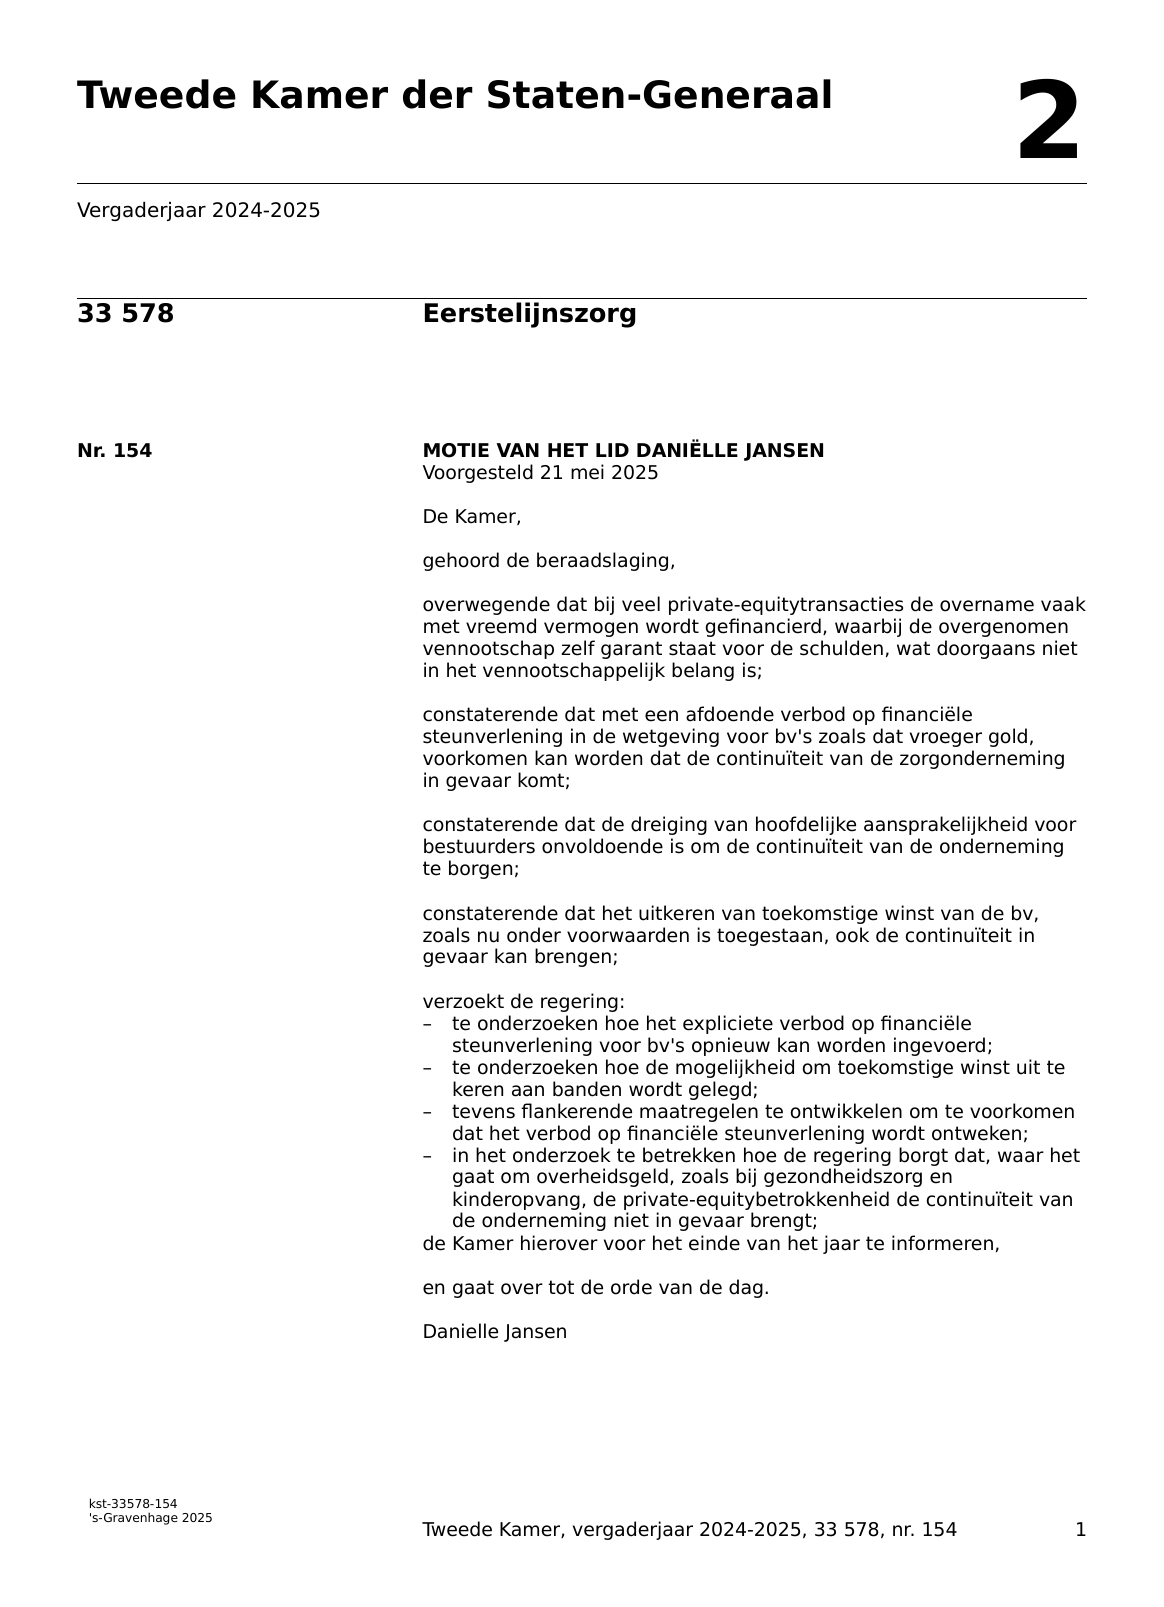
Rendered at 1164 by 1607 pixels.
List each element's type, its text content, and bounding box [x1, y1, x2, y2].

text constaterende dat het uitkeren van toekomstige winst van de bv, zoals nu onder voorwaarden is toegestaan, ook de continuïteit in gevaar kan brengen; [422, 902, 1087, 968]
subtitle Nr. 154 MOTIE VAN HET LID DANIËLLE JANSEN [77, 440, 1087, 462]
text – tevens flankerende maatregelen te ontwikkelen om te voorkomen dat het verbod op financiële steunverlening wordt ontweken; [422, 1101, 1087, 1144]
table_header Tweede Kamer der Staten-Generaal [77, 59, 886, 183]
subtitle 33 578 Eerstelijnszorg [77, 299, 1087, 329]
text 's-Gravenhage 2025 [88, 1511, 323, 1525]
text – te onderzoeken hoe de mogelijkheid om toekomstige winst uit te keren aan banden wordt gelegd; [422, 1057, 1087, 1101]
text Danielle Jansen [422, 1321, 1087, 1343]
text – te onderzoeken hoe het expliciete verbod op financiële steunverlening voor bv's opnieuw kan worden ingevoerd; [422, 1013, 1087, 1057]
text verzoekt de regering: [422, 991, 1087, 1013]
text constaterende dat met een afdoende verbod op financiële steunverlening in de wetgeving voor bv's zoals dat vroeger gold, voorkomen kan worden dat de continuïteit van de zorgonderneming in gevaar komt; [422, 704, 1087, 792]
text en gaat over tot de orde van de dag. [422, 1277, 1087, 1298]
text Voorgesteld 21 mei 2025 [422, 462, 1087, 484]
text – in het onderzoek te betrekken hoe de regering borgt dat, waar het gaat om overheidsgeld, zoals bij gezondheidszorg en kinderopvang, de private-equitybetrokkenheid de continuïteit van de onderneming niet in gevaar brengt; [422, 1144, 1087, 1232]
table_header 2 [886, 59, 1087, 183]
table_cell Vergaderjaar 2024-2025 [77, 184, 1087, 298]
text constaterende dat de dreiging van hoofdelijke aansprakelijkheid voor bestuurders onvoldoende is om de continuïteit van de onderneming te borgen; [422, 814, 1087, 880]
text de Kamer hierover voor het einde van het jaar te informeren, [422, 1232, 1087, 1254]
text overwegende dat bij veel private-equitytransacties de overname vaak met vreemd vermogen wordt gefinancierd, waarbij de overgenomen vennootschap zelf garant staat voor de schulden, wat doorgaans niet in het vennootschappelijk belang is; [422, 594, 1087, 682]
text kst-33578-154 [88, 1497, 323, 1511]
text De Kamer, [422, 506, 1087, 528]
text gehoord de beraadslaging, [422, 550, 1087, 572]
